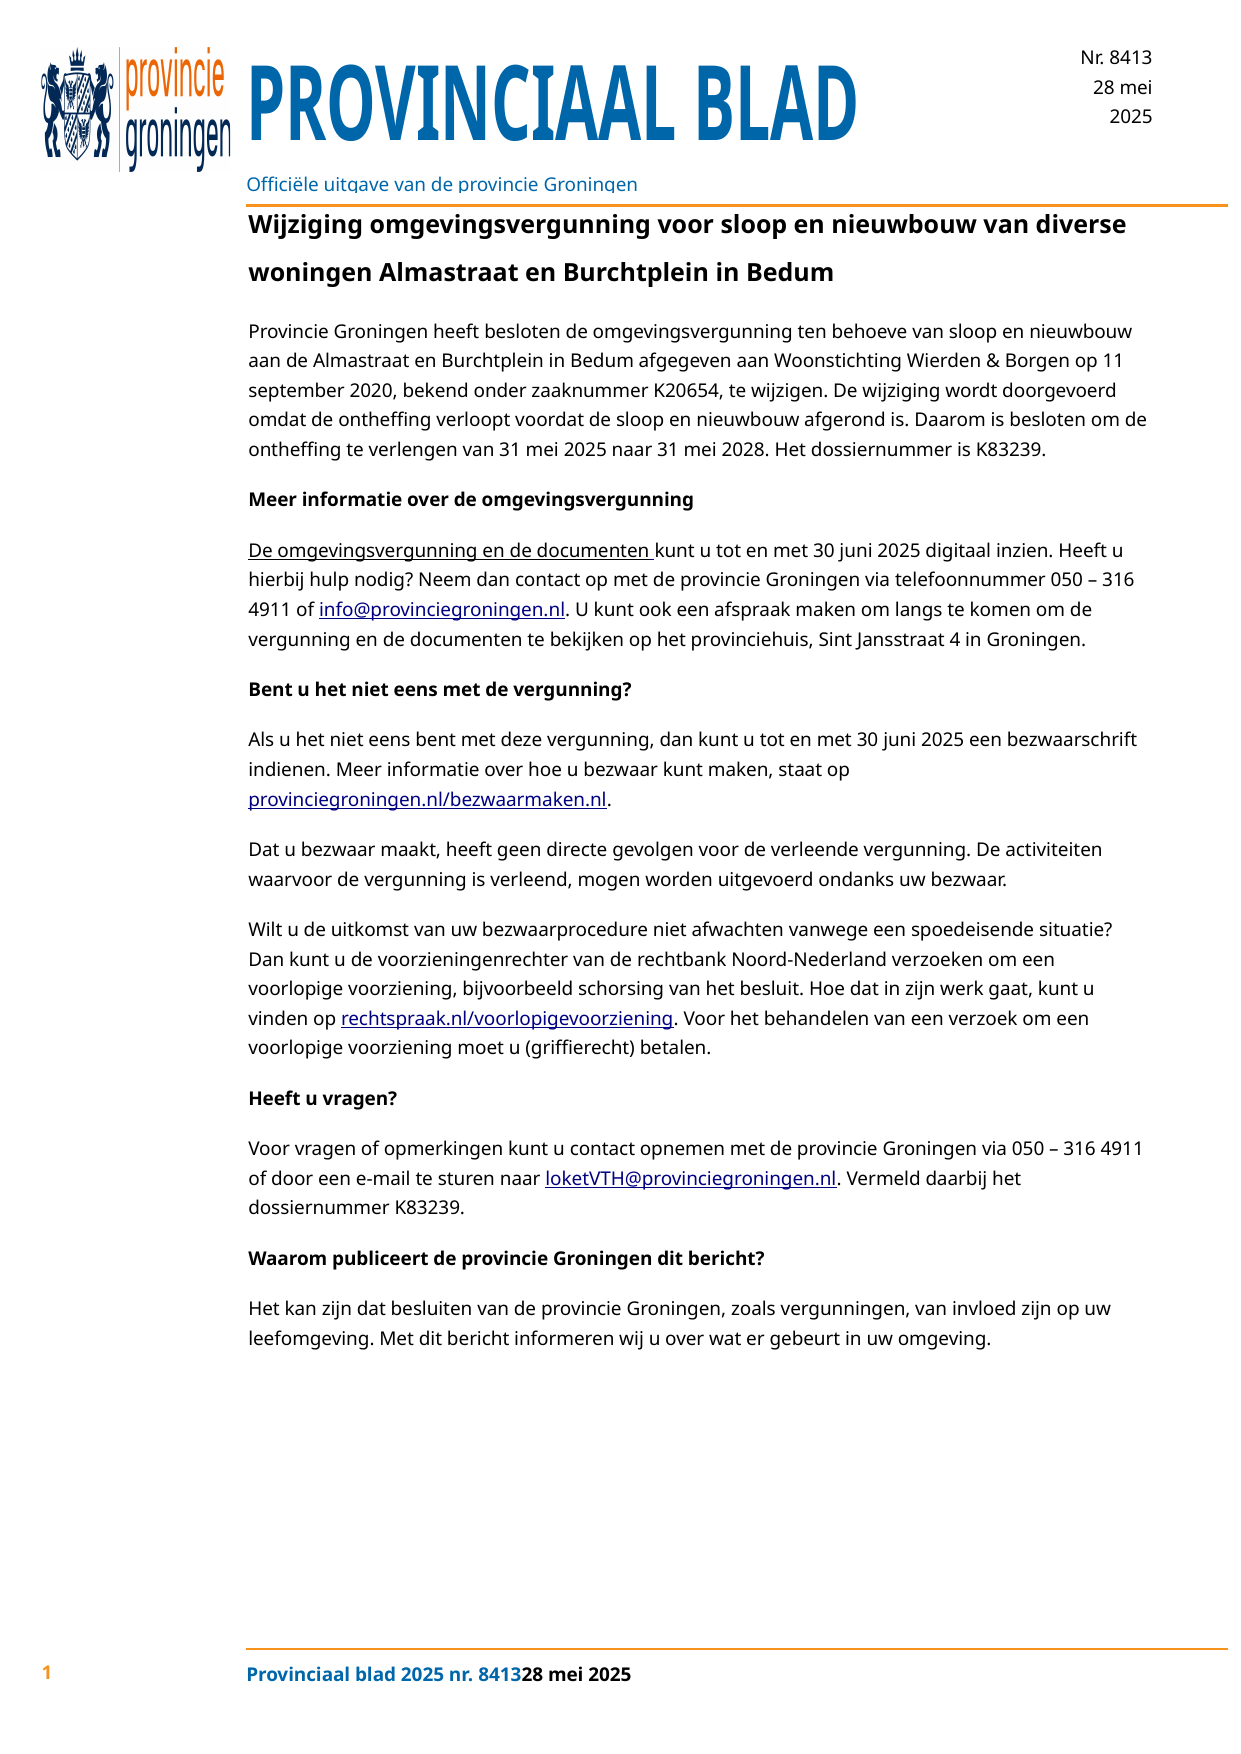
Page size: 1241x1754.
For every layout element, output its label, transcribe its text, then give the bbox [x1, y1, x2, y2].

text Meer informatie over de omgevingsvergunning [248, 487, 1152, 512]
text Voor vragen of opmerkingen kunt u contact opnemen met de provincie Groningen via 050 – 316 4911 of door een e-mail te sturen naar loketVTH@provinciegroningen.nl. Vermeld daarbij het dossiernummer K83239. [248, 1135, 1152, 1220]
picture [41, 47, 231, 172]
text Als u het niet eens bent met deze vergunning, dan kunt u tot en met 30 juni 2025 een bezwaarschrift indienen. Meer informatie over hoe u bezwaar kunt maken, staat op provinciegroningen.nl/bezwaarmaken.nl. [248, 727, 1152, 812]
text Wilt u de uitkomst van uw bezwaarprocedure niet afwachten vanwege een spoedeisende situatie? Dan kunt u de voorzieningenrechter van de rechtbank Noord-Nederland verzoeken om een voorlopige voorziening, bijvoorbeeld schorsing van het besluit. Hoe dat in zijn werk gaat, kunt u vinden op rechtspraak.nl/voorlopigevoorziening. Voor het behandelen van een verzoek om een voorlopige voorziening moet u (griffierecht) betalen. [248, 916, 1152, 1060]
text Heeft u vragen? [248, 1085, 1152, 1111]
text Waarom publiceert de provincie Groningen dit bericht? [248, 1245, 1152, 1271]
text Dat u bezwaar maakt, heeft geen directe gevolgen voor de verleende vergunning. De activiteiten waarvoor de vergunning is verleend, mogen worden uitgevoerd ondanks uw bezwaar. [248, 836, 1152, 892]
text Wijziging omgevingsvergunning voor sloop en nieuwbouw van diverse woningen Almastraat en Burchtplein in Bedum [248, 207, 1152, 288]
text Het kan zijn dat besluiten van de provincie Groningen, zoals vergunningen, van invloed zijn op uw leefomgeving. Met dit bericht informeren wij u over wat er gebeurt in uw omgeving. [248, 1295, 1152, 1351]
text Provincie Groningen heeft besloten de omgevingsvergunning ten behoeve van sloop en nieuwbouw aan de Almastraat en Burchtplein in Bedum afgegeven aan Woonstichting Wierden & Borgen op 11 september 2020, bekend onder zaaknummer K20654, te wijzigen. De wijziging wordt doorgevoerd omdat de ontheffing verloopt voordat de sloop en nieuwbouw afgerond is. Daarom is besloten om de ontheffing te verlengen van 31 mei 2025 naar 31 mei 2028. Het dossiernummer is K83239. [248, 318, 1152, 462]
text Bent u het niet eens met de vergunning? [248, 676, 1152, 702]
text De omgevingsvergunning en de documenten kunt u tot en met 30 juni 2025 digitaal inzien. Heeft u hierbij hulp nodig? Neem dan contact op met de provincie Groningen via telefoonnummer 050 – 316 4911 of info@provinciegroningen.nl. U kunt ook een afspraak maken om langs te komen om de vergunning en de documenten te bekijken op het provinciehuis, Sint Jansstraat 4 in Groningen. [248, 537, 1152, 652]
